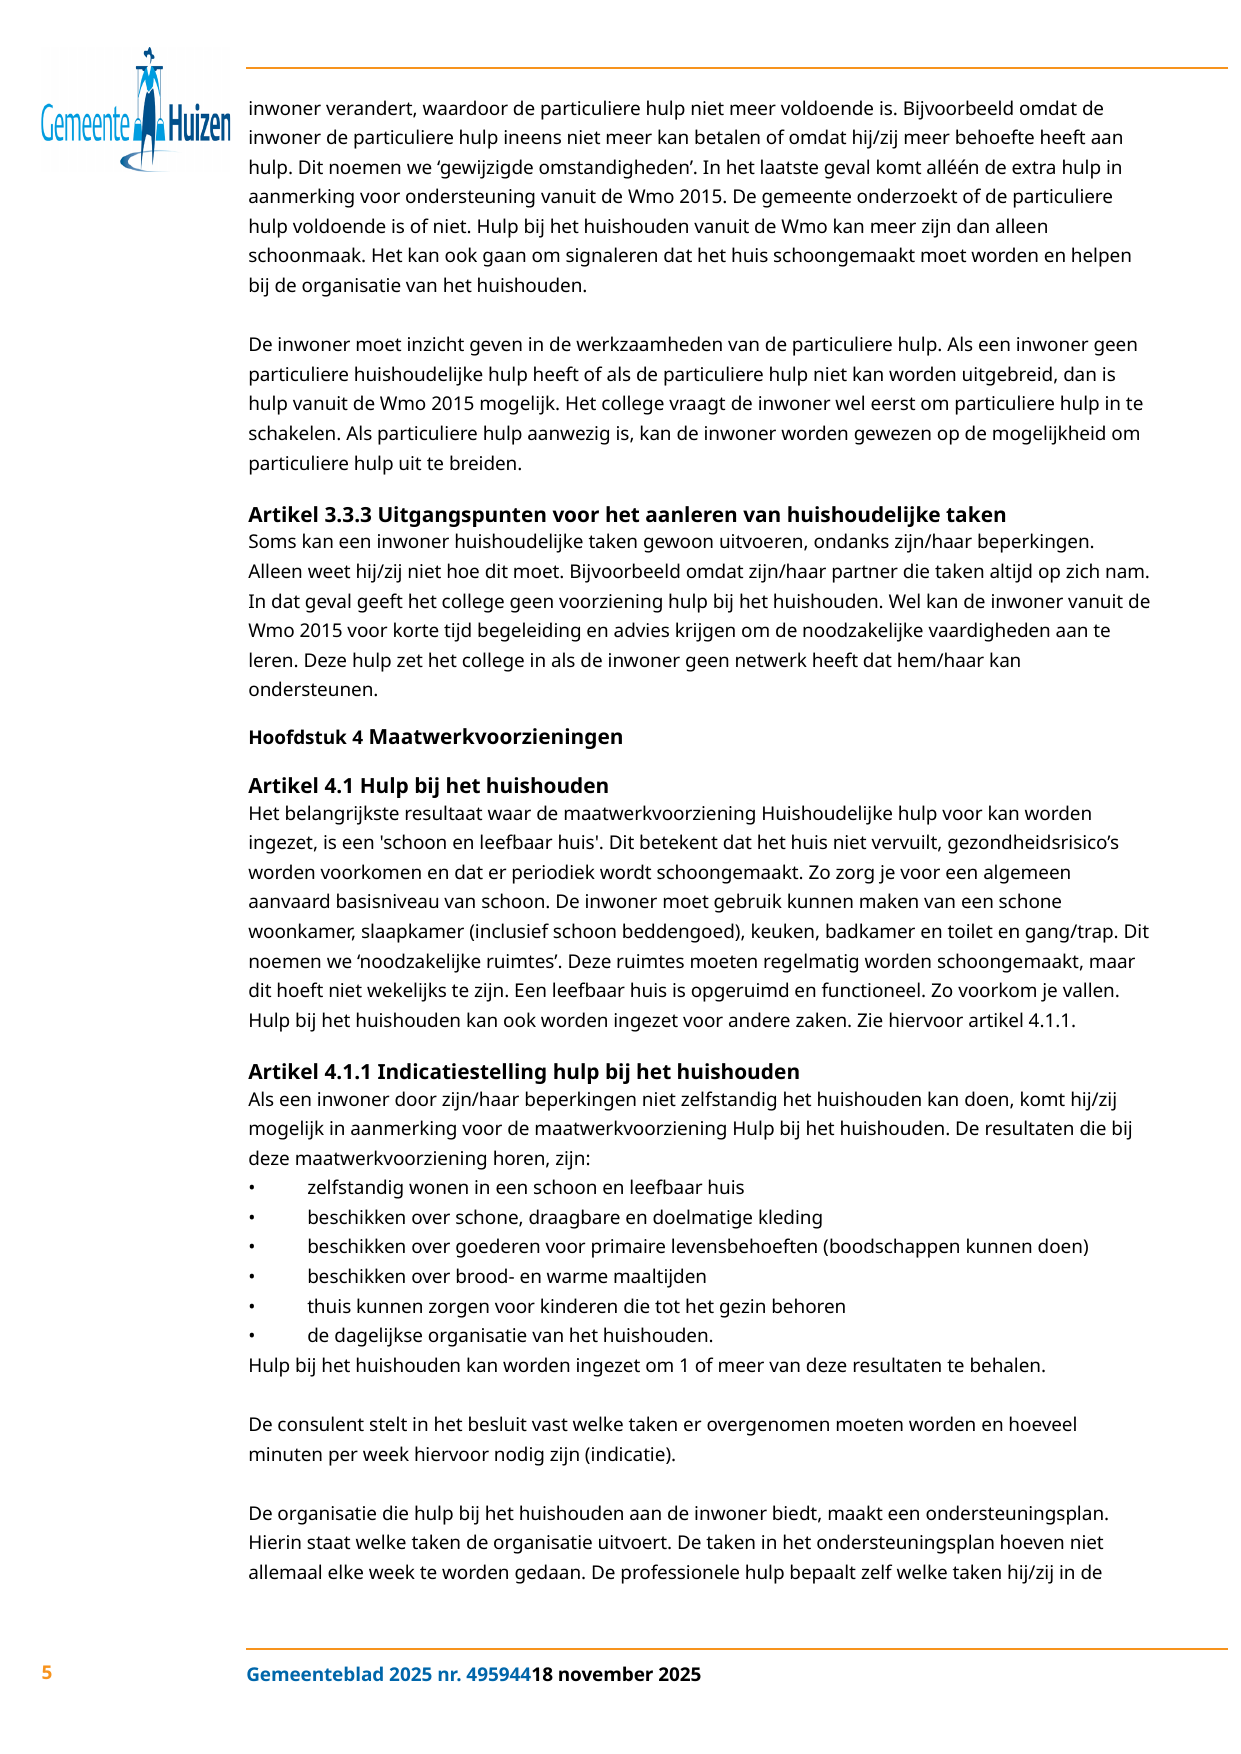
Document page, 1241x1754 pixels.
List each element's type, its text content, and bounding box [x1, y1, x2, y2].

text Artikel 4.1.1 Indicatiestelling hulp bij het huishouden [248, 1057, 1152, 1086]
list beschikken over brood- en warme maaltijden [248, 1263, 1152, 1289]
text Het belangrijkste resultaat waar de maatwerkvoorziening Huishoudelijke hulp voor kan worden ingezet, is een 'schoon en leefbaar huis'. Dit betekent dat het huis niet vervuilt, gezondheidsrisico’s worden voorkomen en dat er periodiek wordt schoongemaakt. Zo zorg je voor een algemeen aanvaard basisniveau van schoon. De inwoner moet gebruik kunnen maken van een schone woonkamer, slaapkamer (inclusief schoon beddengoed), keuken, badkamer en toilet en gang/trap. Dit noemen we ‘noodzakelijke ruimtes’. Deze ruimtes moeten regelmatig worden schoongemaakt, maar dit hoeft niet wekelijks te zijn. Een leefbaar huis is opgeruimd en functioneel. Zo voorkom je vallen. Hulp bij het huishouden kan ook worden ingezet voor andere zaken. Zie hiervoor artikel 4.1.1. [248, 800, 1152, 1033]
text De consulent stelt in het besluit vast welke taken er overgenomen moeten worden en hoeveel minuten per week hiervoor nodig zijn (indicatie). [248, 1411, 1152, 1467]
text Hulp bij het huishouden kan worden ingezet om 1 of meer van deze resultaten te behalen. [248, 1352, 1152, 1378]
text inwoner verandert, waardoor de particuliere hulp niet meer voldoende is. Bijvoorbeeld omdat de inwoner de particuliere hulp ineens niet meer kan betalen of omdat hij/zij meer behoefte heeft aan hulp. Dit noemen we ‘gewijzigde omstandigheden’. In het laatste geval komt alléén de extra hulp in aanmerking voor ondersteuning vanuit de Wmo 2015. De gemeente onderzoekt of de particuliere hulp voldoende is of niet. Hulp bij het huishouden vanuit de Wmo kan meer zijn dan alleen schoonmaak. Het kan ook gaan om signaleren dat het huis schoongemaakt moet worden en helpen bij de organisatie van het huishouden. [248, 95, 1152, 298]
text Soms kan een inwoner huishoudelijke taken gewoon uitvoeren, ondanks zijn/haar beperkingen. Alleen weet hij/zij niet hoe dit moet. Bijvoorbeeld omdat zijn/haar partner die taken altijd op zich nam. In dat geval geeft het college geen voorziening hulp bij het huishouden. Wel kan de inwoner vanuit de Wmo 2015 voor korte tijd begeleiding en advies krijgen om de noodzakelijke vaardigheden aan te leren. Deze hulp zet het college in als de inwoner geen netwerk heeft dat hem/haar kan ondersteunen. [248, 529, 1152, 702]
text Artikel 4.1 Hulp bij het huishouden [248, 771, 1152, 800]
list de dagelijkse organisatie van het huishouden. [248, 1322, 1152, 1348]
list beschikken over goederen voor primaire levensbehoeften (boodschappen kunnen doen) [248, 1234, 1152, 1259]
text Als een inwoner door zijn/haar beperkingen niet zelfstandig het huishouden kan doen, komt hij/zij mogelijk in aanmerking voor de maatwerkvoorziening Hulp bij het huishouden. De resultaten die bij deze maatwerkvoorziening horen, zijn: [248, 1086, 1152, 1171]
list beschikken over schone, draagbare en doelmatige kleding [248, 1204, 1152, 1230]
text De inwoner moet inzicht geven in de werkzaamheden van de particuliere hulp. Als een inwoner geen particuliere huishoudelijke hulp heeft of als de particuliere hulp niet kan worden uitgebreid, dan is hulp vanuit de Wmo 2015 mogelijk. Het college vraagt de inwoner wel eerst om particuliere hulp in te schakelen. Als particuliere hulp aanwezig is, kan de inwoner worden gewezen op de mogelijkheid om particuliere hulp uit te breiden. [248, 331, 1152, 476]
text Artikel 3.3.3 Uitgangspunten voor het aanleren van huishoudelijke taken [248, 500, 1152, 529]
list zelfstandig wonen in een schoon en leefbaar huis [248, 1174, 1152, 1200]
text Hoofdstuk 4 Maatwerkvoorzieningen [248, 722, 1152, 751]
picture [41, 47, 231, 172]
text De organisatie die hulp bij het huishouden aan de inwoner biedt, maakt een ondersteuningsplan. Hierin staat welke taken de organisatie uitvoert. De taken in het ondersteuningsplan hoeven niet allemaal elke week te worden gedaan. De professionele hulp bepaalt zelf welke taken hij/zij in de [248, 1500, 1152, 1585]
list thuis kunnen zorgen voor kinderen die tot het gezin behoren [248, 1293, 1152, 1319]
